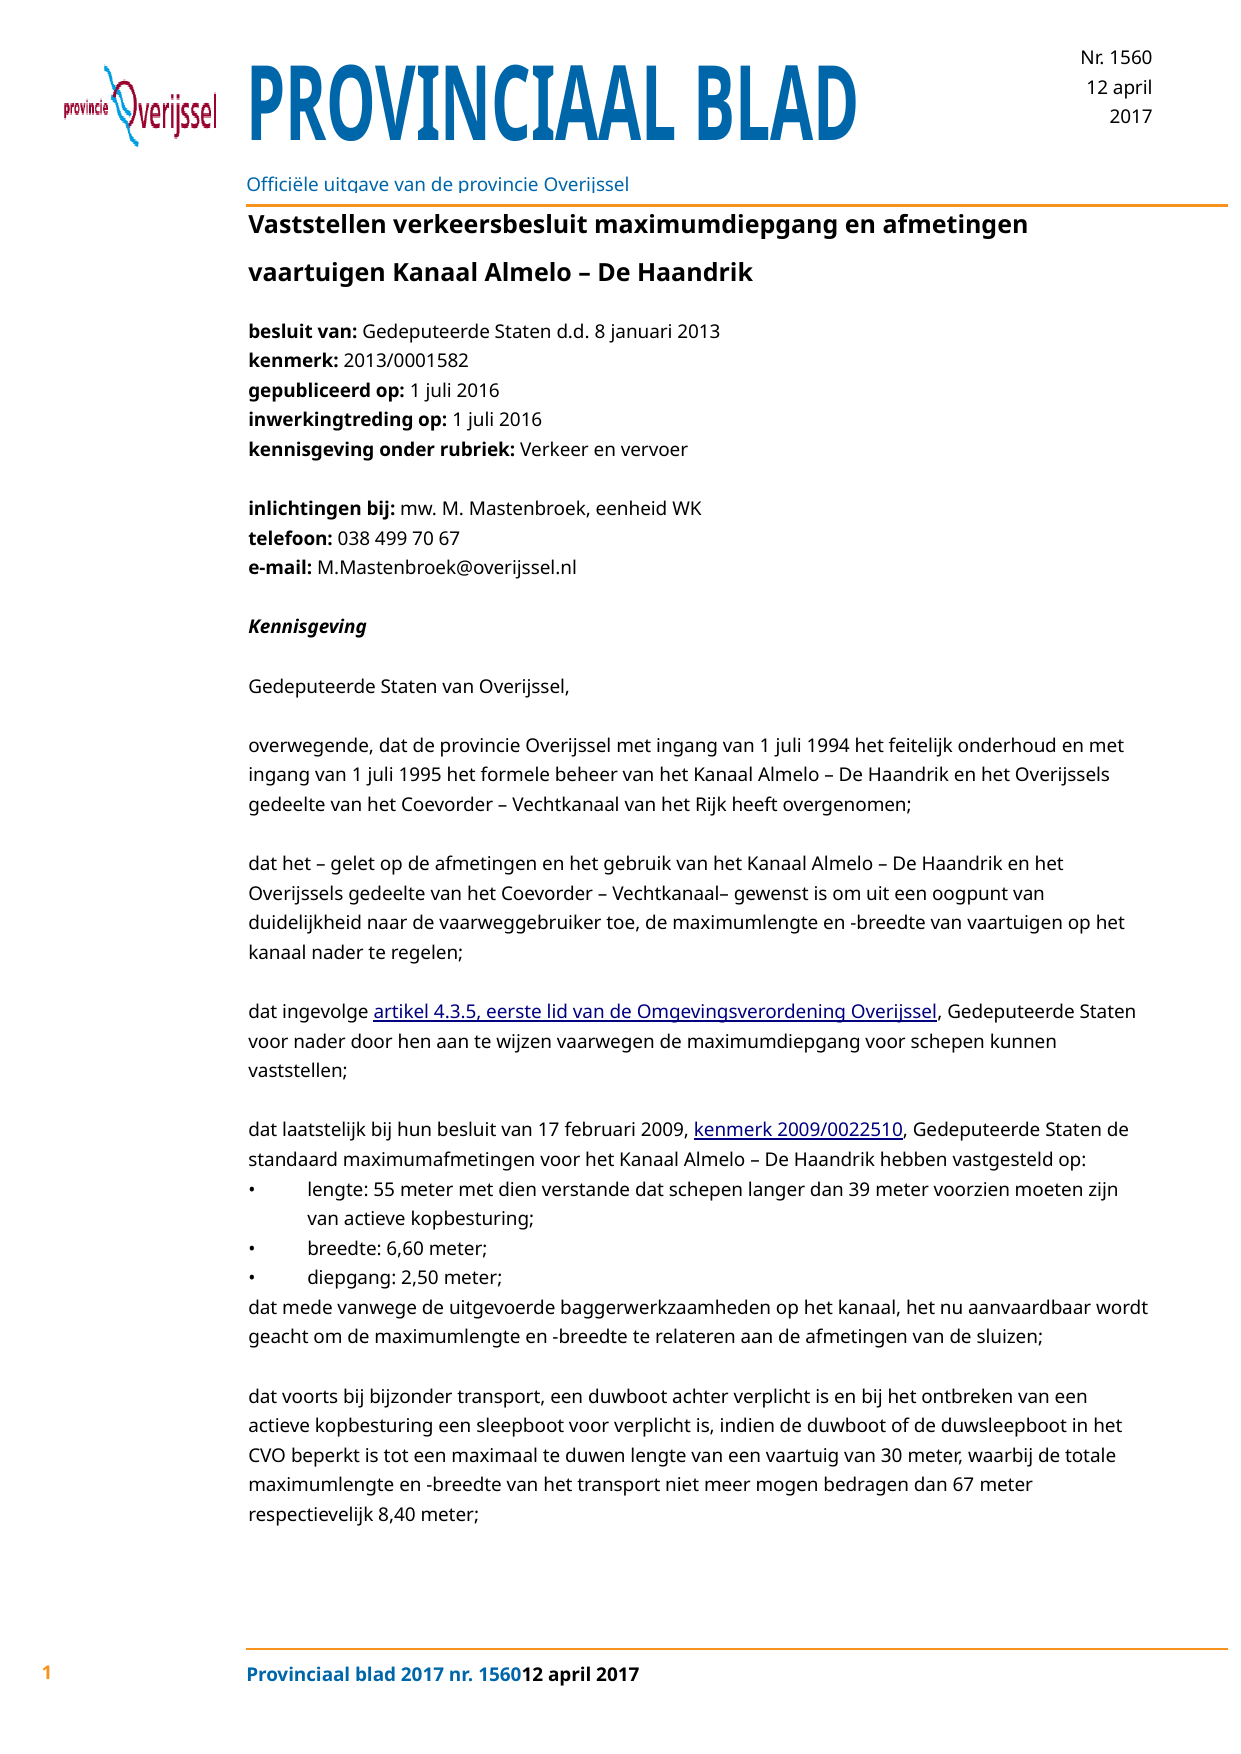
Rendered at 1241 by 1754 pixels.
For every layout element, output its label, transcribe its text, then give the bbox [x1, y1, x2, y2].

text dat ingevolge artikel 4.3.5, eerste lid van de Omgevingsverordening Overijssel, Gedeputeerde Staten voor nader door hen aan te wijzen vaarwegen de maximumdiepgang voor schepen kunnen vaststellen; [248, 998, 1152, 1083]
list diepgang: 2,50 meter; [248, 1264, 1152, 1290]
list breedte: 6,60 meter; [248, 1235, 1152, 1261]
text gepubliceerd op: 1 juli 2016 [248, 377, 1152, 403]
text telefoon: 038 499 70 67 [248, 525, 1152, 551]
text inwerkingtreding op: 1 juli 2016 [248, 407, 1152, 432]
text besluit van: Gedeputeerde Staten d.d. 8 januari 2013 [248, 318, 1152, 344]
text Gedeputeerde Staten van Overijssel, [248, 673, 1152, 699]
picture [41, 47, 231, 172]
text Kennisgeving [248, 614, 1152, 639]
text e-mail: M.Mastenbroek@overijssel.nl [248, 554, 1152, 580]
text kennisgeving onder rubriek: Verkeer en vervoer [248, 436, 1152, 462]
text Vaststellen verkeersbesluit maximumdiepgang en afmetingen vaartuigen Kanaal Almelo – De Haandrik [248, 207, 1152, 288]
text dat voorts bij bijzonder transport, een duwboot achter verplicht is en bij het ontbreken van een actieve kopbesturing een sleepboot voor verplicht is, indien de duwboot of de duwsleepboot in het CVO beperkt is tot een maximaal te duwen lengte van een vaartuig van 30 meter, waarbij de totale maximumlengte en -breedte van het transport niet meer mogen bedragen dan 67 meter respectievelijk 8,40 meter; [248, 1383, 1152, 1527]
text inlichtingen bij: mw. M. Mastenbroek, eenheid WK [248, 495, 1152, 521]
list lengte: 55 meter met dien verstande dat schepen langer dan 39 meter voorzien moeten zijn van actieve kopbesturing; [248, 1176, 1152, 1231]
text dat laatstelijk bij hun besluit van 17 februari 2009, kenmerk 2009/0022510, Gedeputeerde Staten de standaard maximumafmetingen voor het Kanaal Almelo – De Haandrik hebben vastgesteld op: [248, 1117, 1152, 1172]
text dat mede vanwege de uitgevoerde baggerwerkzaamheden op het kanaal, het nu aanvaardbaar wordt geacht om de maximumlengte en -breedte te relateren aan de afmetingen van de sluizen; [248, 1294, 1152, 1349]
text overwegende, dat de provincie Overijssel met ingang van 1 juli 1994 het feitelijk onderhoud en met ingang van 1 juli 1995 het formele beheer van het Kanaal Almelo – De Haandrik en het Overijssels gedeelte van het Coevorder – Vechtkanaal van het Rijk heeft overgenomen; [248, 732, 1152, 817]
text kenmerk: 2013/0001582 [248, 347, 1152, 373]
text dat het – gelet op de afmetingen en het gebruik van het Kanaal Almelo – De Haandrik en het Overijssels gedeelte van het Coevorder – Vechtkanaal– gewenst is om uit een oogpunt van duidelijkheid naar de vaarweggebruiker toe, de maximumlengte en -breedte van vaartuigen op het kanaal nader te regelen; [248, 850, 1152, 965]
